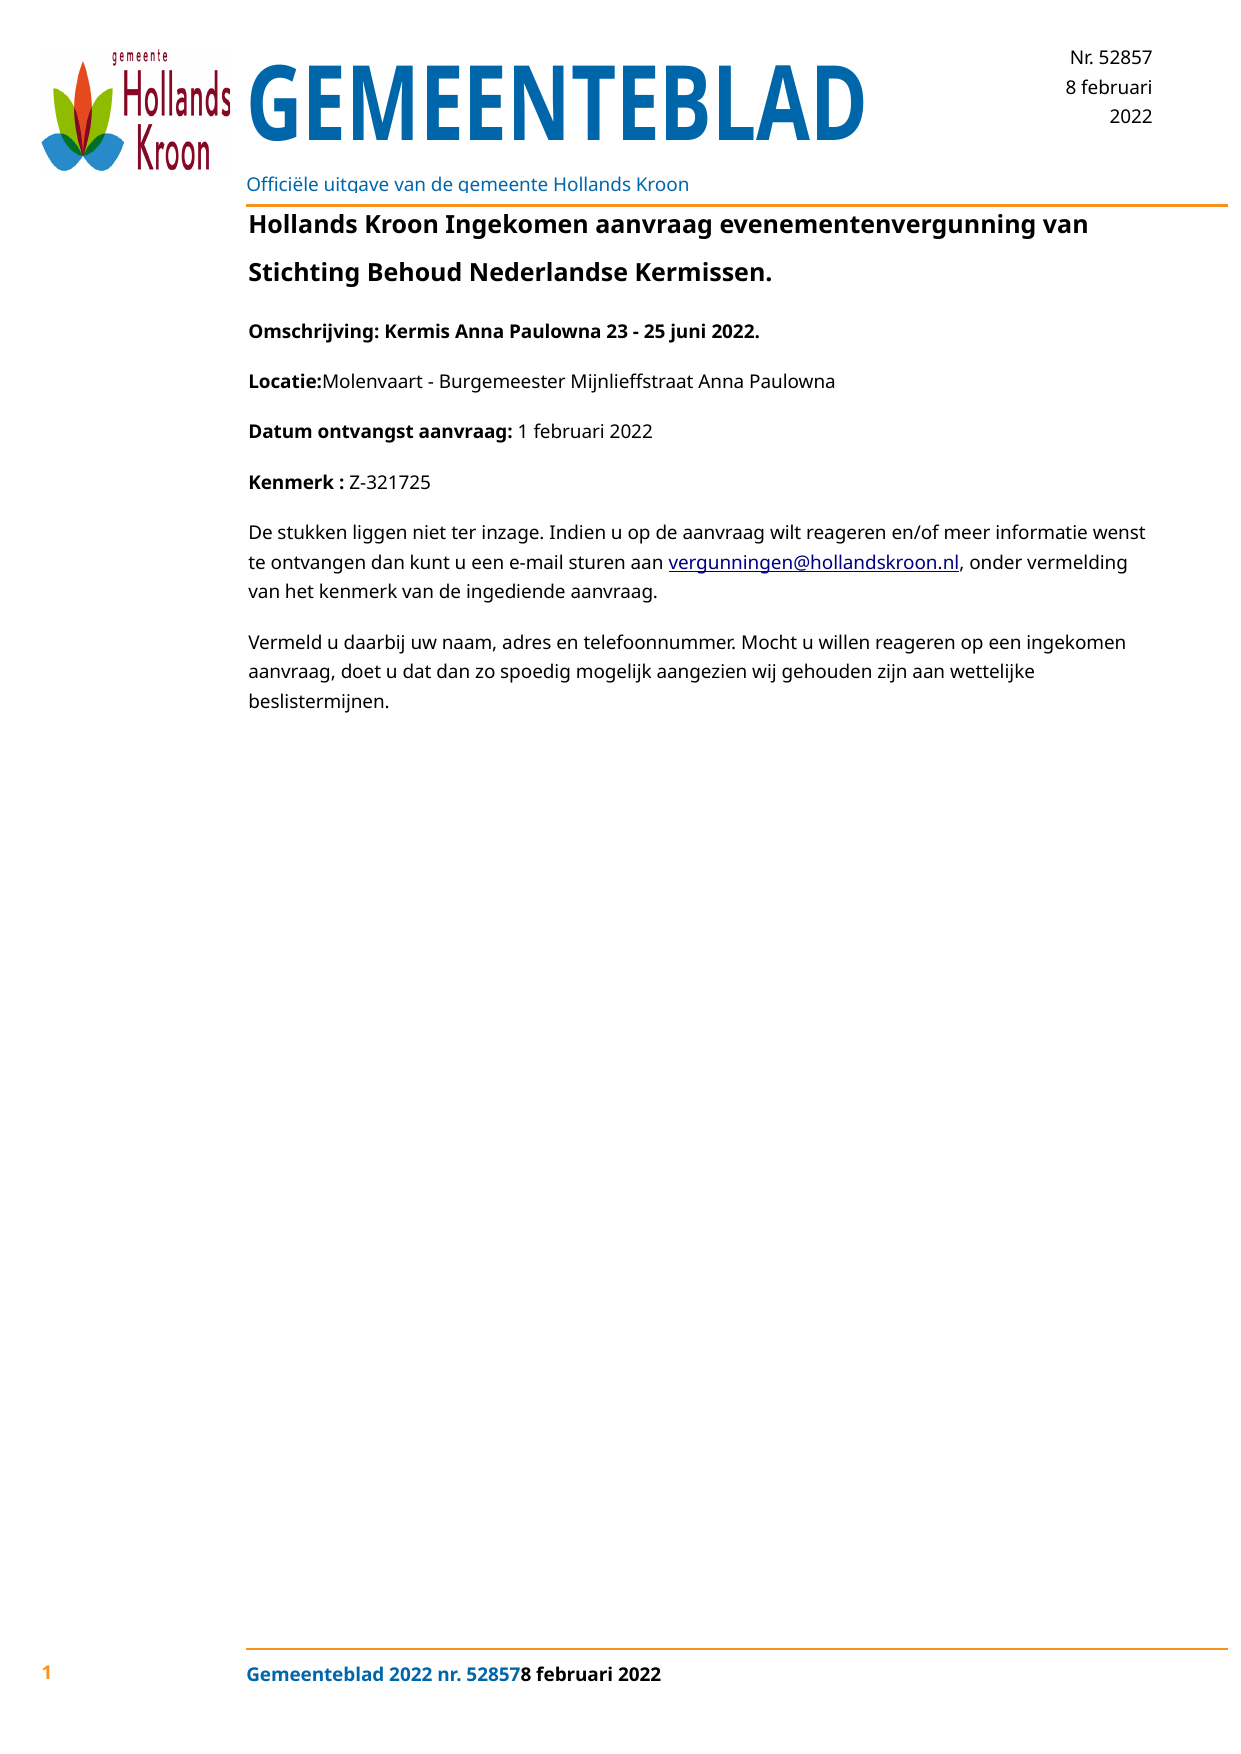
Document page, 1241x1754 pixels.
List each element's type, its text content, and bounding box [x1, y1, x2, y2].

picture [41, 47, 231, 172]
text Omschrijving: Kermis Anna Paulowna 23 - 25 juni 2022. [248, 318, 1152, 344]
text De stukken liggen niet ter inzage. Indien u op de aanvraag wilt reageren en/of meer informatie wenst te ontvangen dan kunt u een e-mail sturen aan vergunningen@hollandskroon.nl, onder vermelding van het kenmerk van de ingediende aanvraag. [248, 519, 1152, 604]
text Kenmerk : Z-321725 [248, 469, 1152, 495]
text Locatie:Molenvaart - Burgemeester Mijnlieffstraat Anna Paulowna [248, 368, 1152, 394]
text Datum ontvangst aanvraag: 1 februari 2022 [248, 419, 1152, 444]
text Hollands Kroon Ingekomen aanvraag evenementenvergunning van Stichting Behoud Nederlandse Kermissen. [248, 207, 1152, 288]
text Vermeld u daarbij uw naam, adres en telefoonnummer. Mocht u willen reageren op een ingekomen aanvraag, doet u dat dan zo spoedig mogelijk aangezien wij gehouden zijn aan wettelijke beslistermijnen. [248, 629, 1152, 714]
